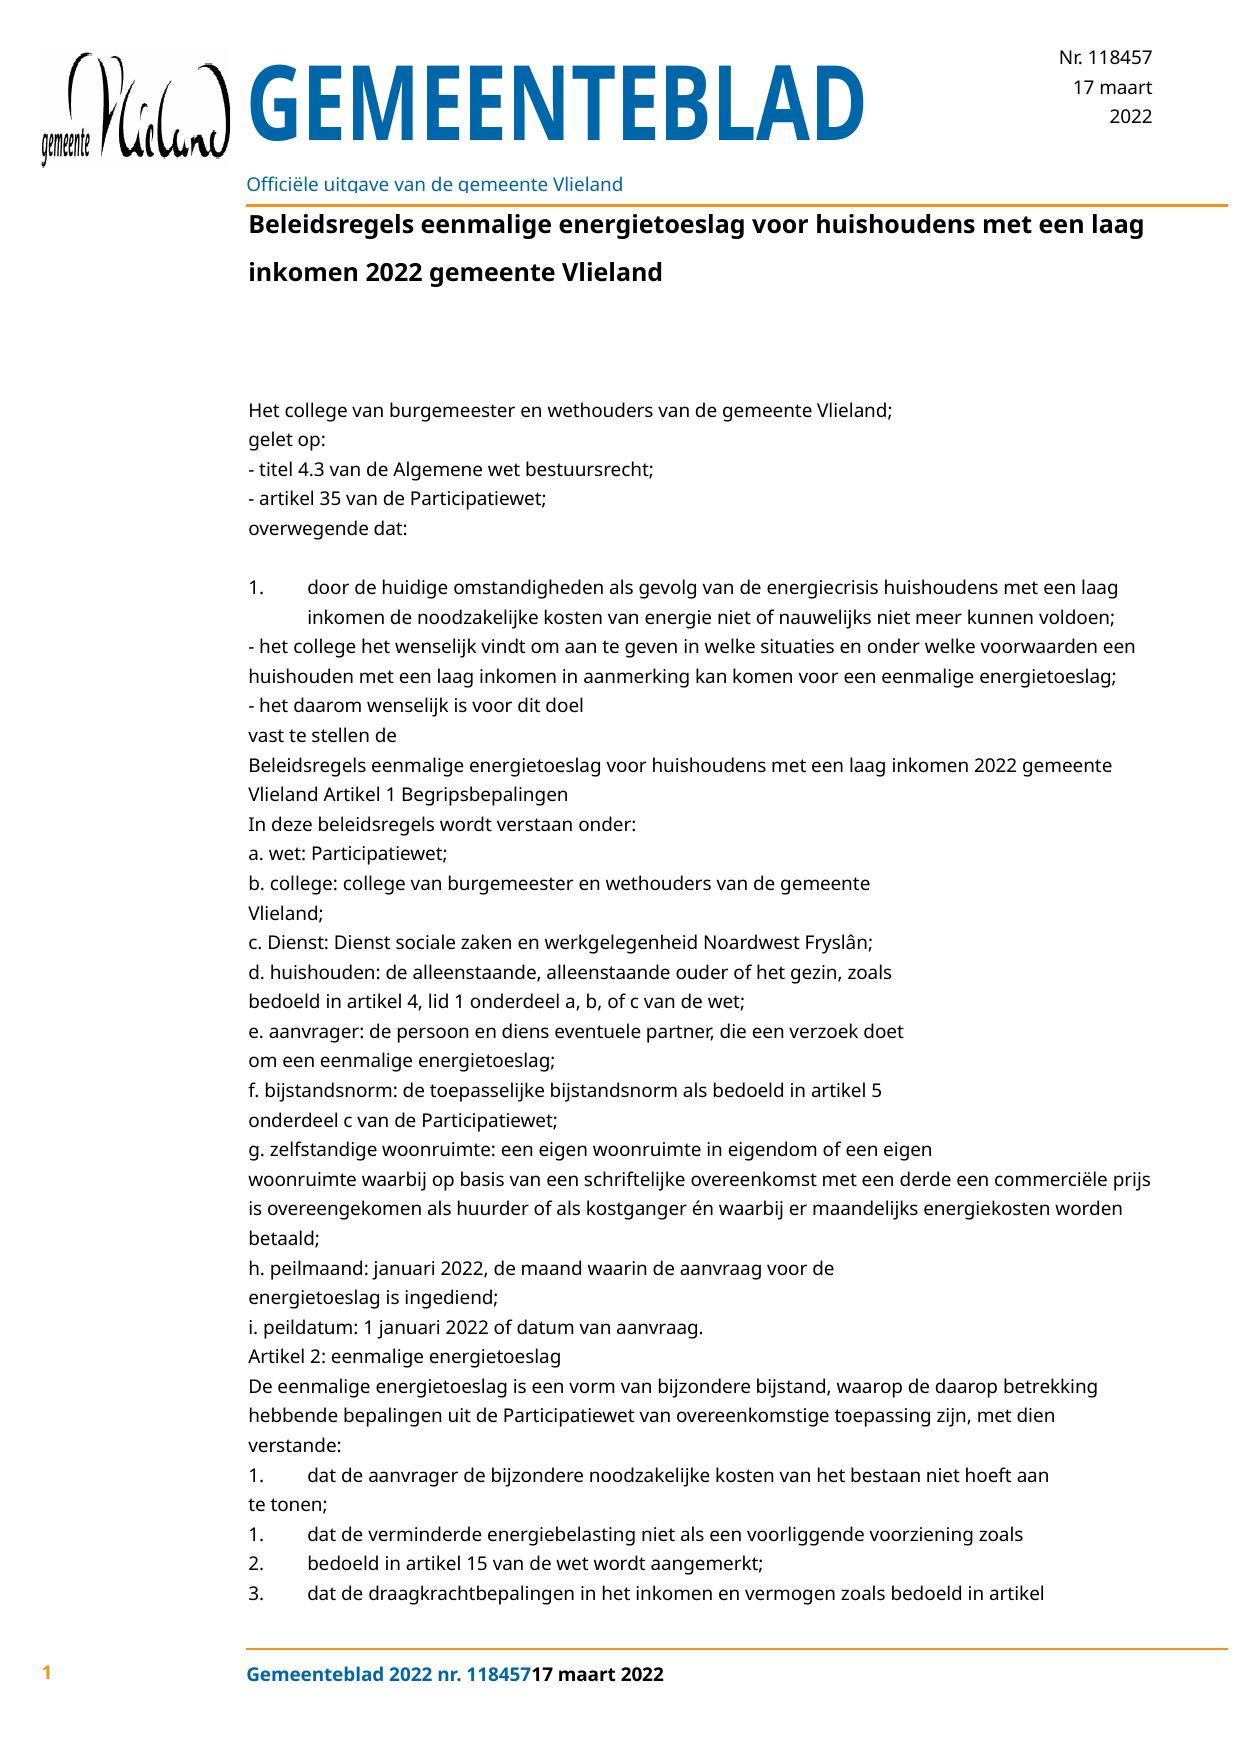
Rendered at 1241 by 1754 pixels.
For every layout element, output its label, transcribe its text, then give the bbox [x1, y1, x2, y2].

text Vlieland; [248, 900, 1152, 925]
text Beleidsregels eenmalige energietoeslag voor huishoudens met een laag inkomen 2022 gemeente Vlieland Artikel 1 Begripsbepalingen [248, 752, 1152, 807]
text woonruimte waarbij op basis van een schriftelijke overeenkomst met een derde een commerciële prijs is overeengekomen als huurder of als kostganger én waarbij er maandelijks energiekosten worden betaald; [248, 1166, 1152, 1251]
text h. peilmaand: januari 2022, de maand waarin de aanvraag voor de [248, 1255, 1152, 1280]
list dat de aanvrager de bijzondere noodzakelijke kosten van het bestaan niet hoeft aan [248, 1462, 1152, 1487]
text - het daarom wenselijk is voor dit doel [248, 693, 1152, 718]
text energietoeslag is ingediend; [248, 1284, 1152, 1310]
text - titel 4.3 van de Algemene wet bestuursrecht; [248, 456, 1152, 482]
text vast te stellen de [248, 722, 1152, 748]
text onderdeel c van de Participatiewet; [248, 1107, 1152, 1132]
text c. Dienst: Dienst sociale zaken en werkgelegenheid Noardwest Fryslân; [248, 929, 1152, 955]
text i. peildatum: 1 januari 2022 of datum van aanvraag. [248, 1314, 1152, 1339]
text Artikel 2: eenmalige energietoeslag [248, 1343, 1152, 1369]
text e. aanvrager: de persoon en diens eventuele partner, die een verzoek doet [248, 1018, 1152, 1044]
text bedoeld in artikel 4, lid 1 onderdeel a, b, of c van de wet; [248, 988, 1152, 1014]
text f. bijstandsnorm: de toepasselijke bijstandsnorm als bedoeld in artikel 5 [248, 1077, 1152, 1103]
text d. huishouden: de alleenstaande, alleenstaande ouder of het gezin, zoals [248, 959, 1152, 984]
text In deze beleidsregels wordt verstaan onder: [248, 811, 1152, 837]
list dat de verminderde energiebelasting niet als een voorliggende voorziening zoals [248, 1521, 1152, 1547]
text g. zelfstandige woonruimte: een eigen woonruimte in eigendom of een eigen [248, 1136, 1152, 1162]
text a. wet: Participatiewet; [248, 841, 1152, 866]
text - artikel 35 van de Participatiewet; [248, 486, 1152, 511]
text te tonen; [248, 1491, 1152, 1517]
picture [41, 47, 231, 172]
text om een eenmalige energietoeslag; [248, 1048, 1152, 1073]
list bedoeld in artikel 15 van de wet wordt aangemerkt; [248, 1551, 1152, 1576]
text gelet op: [248, 426, 1152, 452]
text overwegende dat: [248, 515, 1152, 541]
text Het college van burgemeester en wethouders van de gemeente Vlieland; [248, 397, 1152, 422]
text b. college: college van burgemeester en wethouders van de gemeente [248, 870, 1152, 896]
list dat de draagkrachtbepalingen in het inkomen en vermogen zoals bedoeld in artikel [248, 1580, 1152, 1606]
text De eenmalige energietoeslag is een vorm van bijzondere bijstand, waarop de daarop betrekking hebbende bepalingen uit de Participatiewet van overeenkomstige toepassing zijn, met dien verstande: [248, 1373, 1152, 1458]
text Beleidsregels eenmalige energietoeslag voor huishoudens met een laag inkomen 2022 gemeente Vlieland [248, 207, 1152, 288]
list door de huidige omstandigheden als gevolg van de energiecrisis huishoudens met een laag inkomen de noodzakelijke kosten van energie niet of nauwelijks niet meer kunnen voldoen; [248, 574, 1152, 629]
text - het college het wenselijk vindt om aan te geven in welke situaties en onder welke voorwaarden een huishouden met een laag inkomen in aanmerking kan komen voor een eenmalige energietoeslag; [248, 633, 1152, 689]
